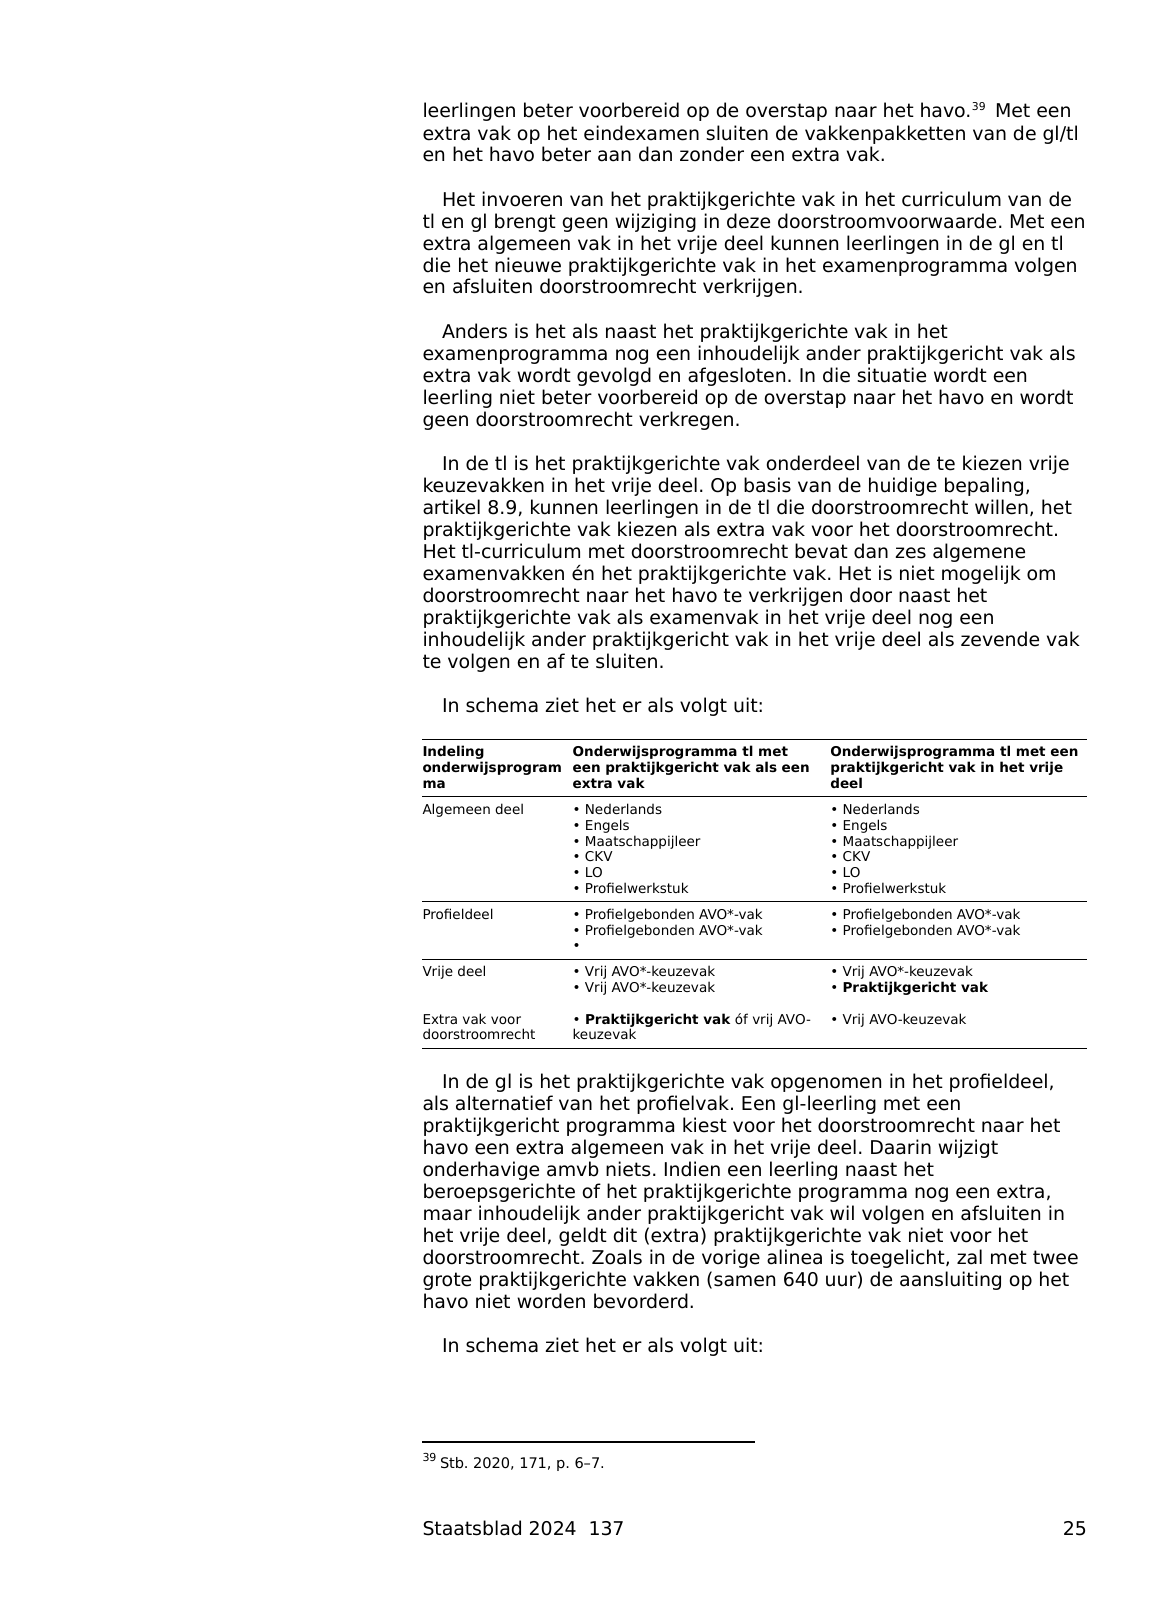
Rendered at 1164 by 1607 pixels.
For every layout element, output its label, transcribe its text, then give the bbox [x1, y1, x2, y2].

table_cell • Profielgebonden AVO*-vak • Profielgebonden AVO*-vak [824, 902, 1087, 958]
text leerlingen beter voorbereid op de overstap naar het havo. Met een extra vak op het eindexamen sluiten de vakkenpakketten van de gl/tl en het havo beter aan dan zonder een extra vak. [422, 100, 1087, 166]
table_header Onderwijsprogramma tl met een praktijkgericht vak als een extra vak [567, 740, 824, 796]
text In schema ziet het er als volgt uit: [422, 1335, 1087, 1357]
text In schema ziet het er als volgt uit: [422, 695, 1087, 717]
text Het invoeren van het praktijkgerichte vak in het curriculum van de tl en gl brengt geen wijziging in deze doorstroomvoorwaarde. Met een extra algemeen vak in het vrije deel kunnen leerlingen in de gl en tl die het nieuwe praktijkgerichte vak in het examenprogramma volgen en afsluiten doorstroomrecht verkrijgen. [422, 188, 1087, 298]
table_cell • Vrij AVO*-keuzevak • Vrij AVO*-keuzevak [567, 960, 824, 996]
text In de tl is het praktijkgerichte vak onderdeel van de te kiezen vrije keuzevakken in het vrije deel. Op basis van de huidige bepaling, artikel 8.9, kunnen leerlingen in de tl die doorstroomrecht willen, het praktijkgerichte vak kiezen als extra vak voor het doorstroomrecht. Het tl-curriculum met doorstroomrecht bevat dan zes algemene examenvakken én het praktijkgerichte vak. Het is niet mogelijk om doorstroomrecht naar het havo te verkrijgen door naast het praktijkgerichte vak als examenvak in het vrije deel nog een inhoudelijk ander praktijkgericht vak in het vrije deel als zevende vak te volgen en af te sluiten. [422, 453, 1087, 672]
text Anders is het als naast het praktijkgerichte vak in het examenprogramma nog een inhoudelijk ander praktijkgericht vak als extra vak wordt gevolgd en afgesloten. In die situatie wordt een leerling niet beter voorbereid op de overstap naar het havo en wordt geen doorstroomrecht verkregen. [422, 321, 1087, 431]
table_cell Profieldeel [422, 902, 567, 958]
table_cell • Nederlands • Engels • Maatschappijleer • CKV • LO • Profielwerkstuk [824, 797, 1087, 901]
table_header Onderwijsprogramma tl met een praktijkgericht vak in het vrije deel [824, 740, 1087, 796]
table_cell • Profielgebonden AVO*-vak • Profielgebonden AVO*-vak • [567, 902, 824, 958]
table_cell Vrije deel [422, 960, 567, 996]
table_cell • Vrij AVO*-keuzevak • Praktijkgericht vak [824, 960, 1087, 996]
table_cell • Nederlands • Engels • Maatschappijleer • CKV • LO • Profielwerkstuk [567, 797, 824, 901]
table_cell [824, 996, 1087, 1011]
table_cell • Praktijkgericht vak óf vrij AVO-keuzevak [567, 1011, 824, 1048]
table_header Indeling onderwijsprogramma [422, 740, 567, 796]
table_cell [422, 996, 567, 1011]
text Stb. 2020, 171, p. 6–7. [422, 1451, 1087, 1473]
table_cell Algemeen deel [422, 797, 567, 901]
text In de gl is het praktijkgerichte vak opgenomen in het profieldeel, als alternatief van het profielvak. Een gl-leerling met een praktijkgericht programma kiest voor het doorstroomrecht naar het havo een extra algemeen vak in het vrije deel. Daarin wijzigt onderhavige amvb niets. Indien een leerling naast het beroepsgerichte of het praktijkgerichte programma nog een extra, maar inhoudelijk ander praktijkgericht vak wil volgen en afsluiten in het vrije deel, geldt dit (extra) praktijkgerichte vak niet voor het doorstroomrecht. Zoals in de vorige alinea is toegelicht, zal met twee grote praktijkgerichte vakken (samen 640 uur) de aansluiting op het havo niet worden bevorderd. [422, 1071, 1087, 1313]
table_cell Extra vak voor doorstroomrecht [422, 1011, 567, 1048]
table_cell [567, 996, 824, 1011]
table_cell • Vrij AVO-keuzevak [824, 1011, 1087, 1048]
